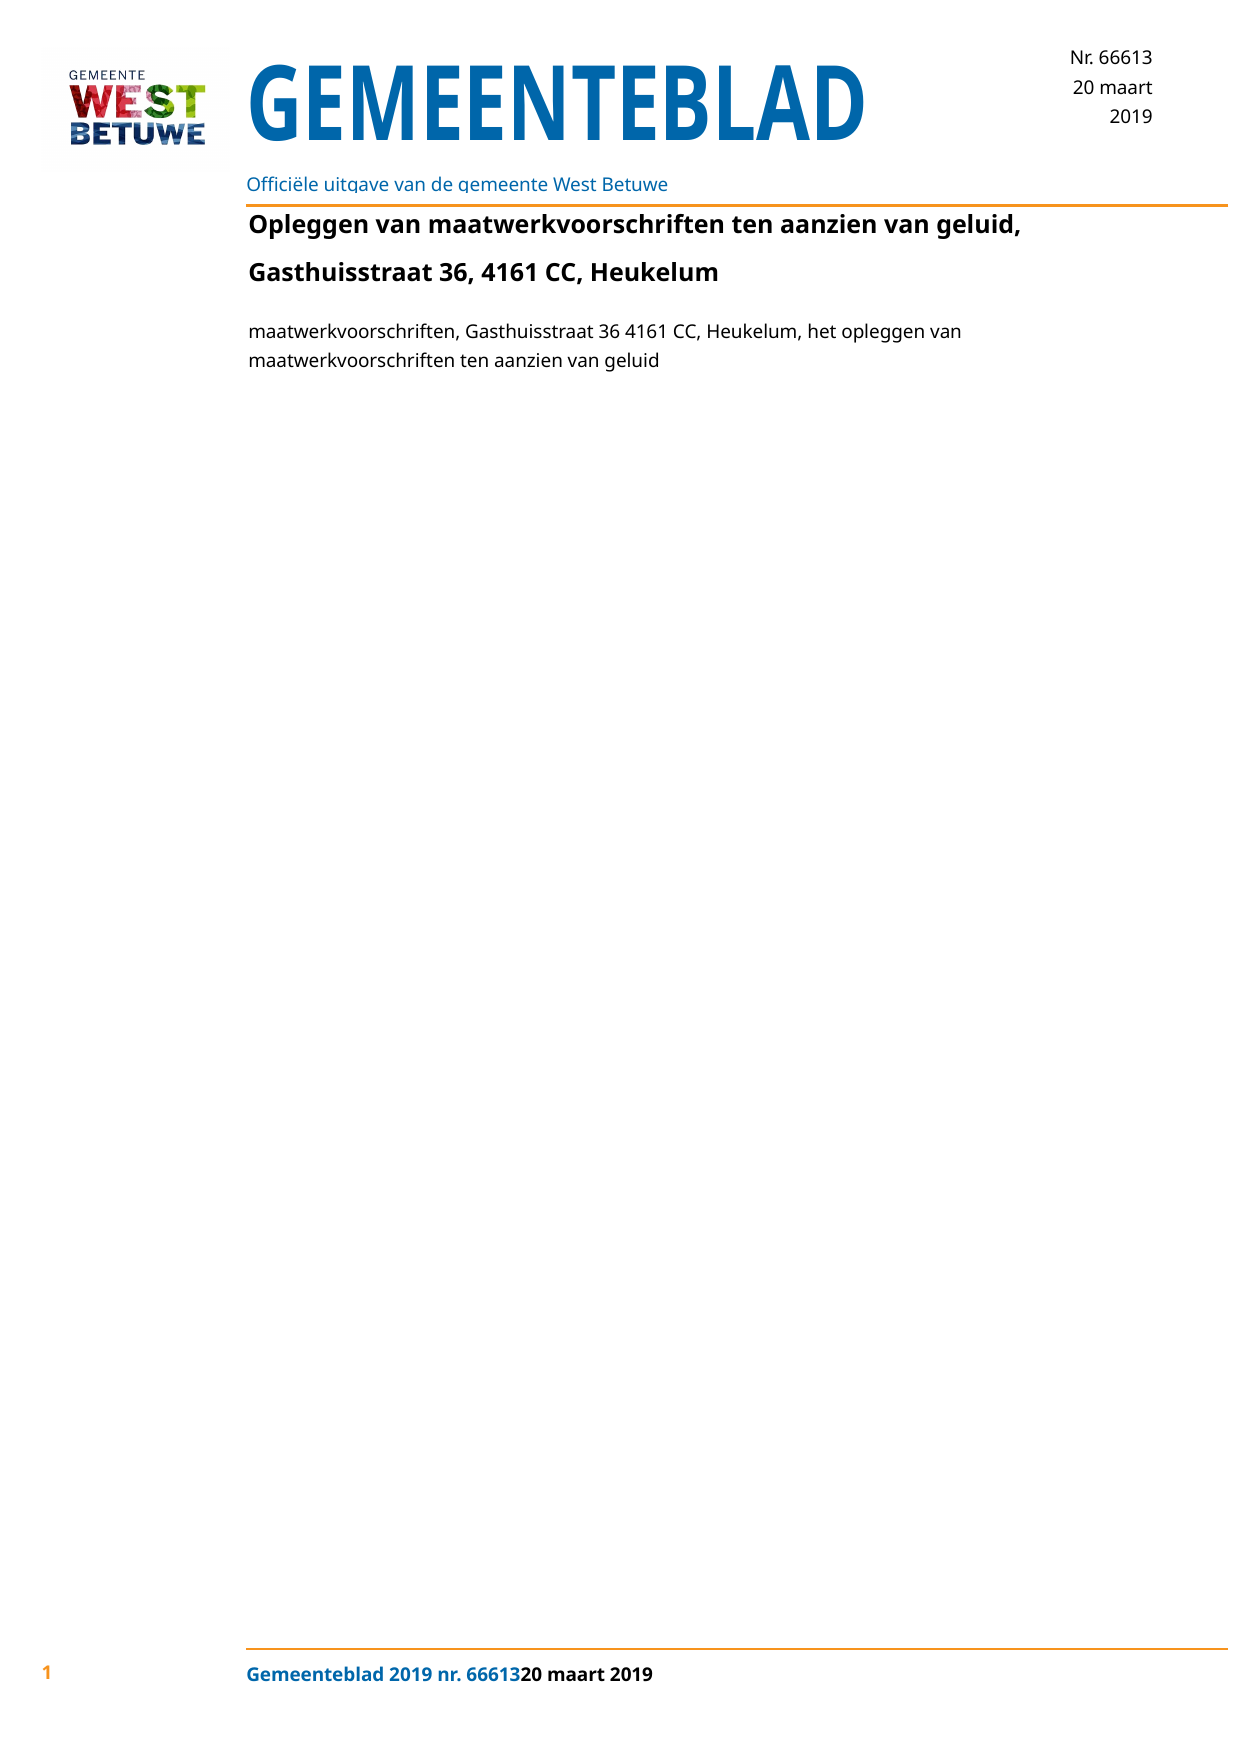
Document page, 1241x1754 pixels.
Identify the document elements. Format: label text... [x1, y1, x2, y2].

text maatwerkvoorschriften, Gasthuisstraat 36 4161 CC, Heukelum, het opleggen van maatwerkvoorschriften ten aanzien van geluid [248, 318, 1152, 373]
text Opleggen van maatwerkvoorschriften ten aanzien van geluid, Gasthuisstraat 36, 4161 CC, Heukelum [248, 207, 1152, 288]
picture [41, 47, 231, 172]
